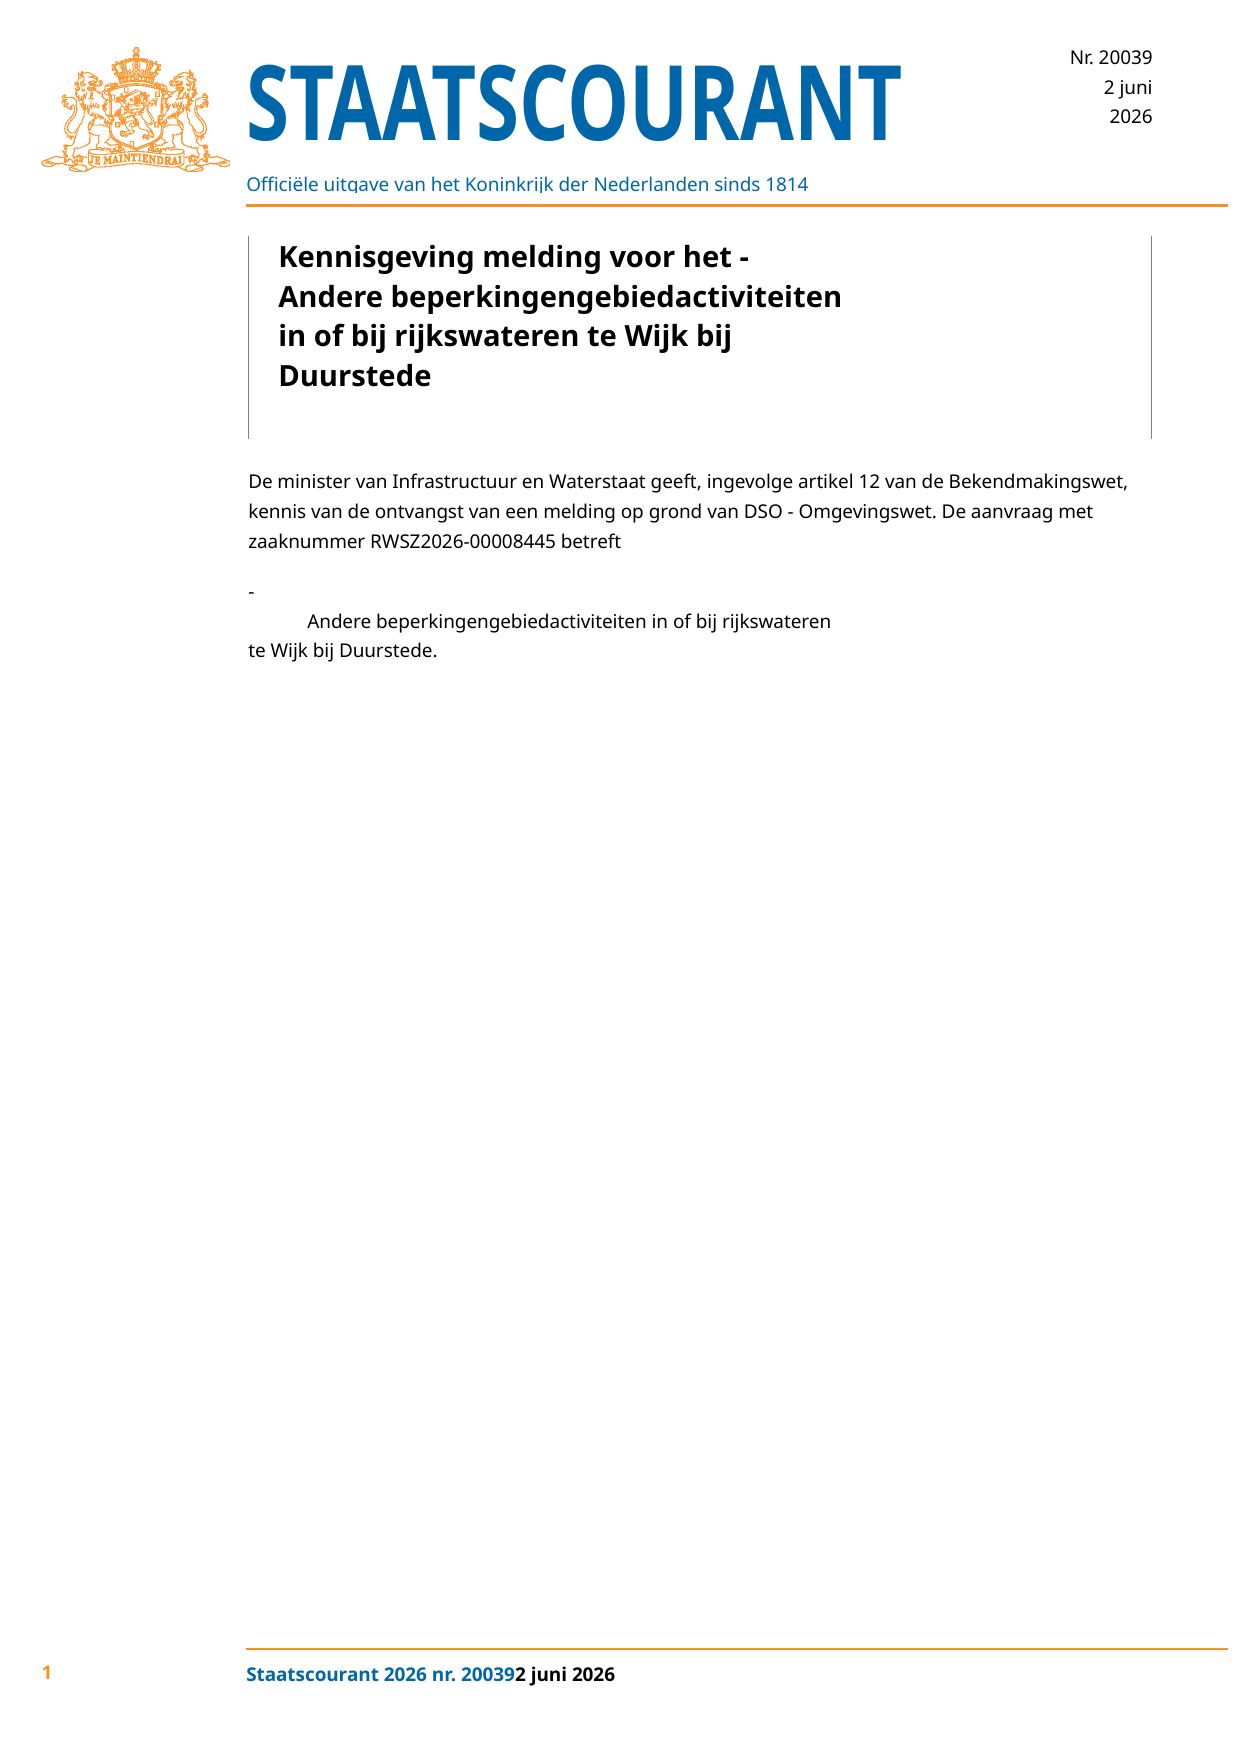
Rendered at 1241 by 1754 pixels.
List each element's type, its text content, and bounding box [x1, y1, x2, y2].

table_header [850, 236, 912, 413]
picture [41, 47, 231, 172]
table_header Kennisgeving melding voor het -Andere beperkingengebiedactiviteiten in of bij rijkswateren te Wijk bij Duurstede [249, 236, 850, 439]
table_header [850, 414, 1151, 439]
list Andere beperkingengebiedactiviteiten in of bij rijkswateren [248, 608, 1152, 633]
picture [912, 236, 1090, 414]
text te Wijk bij Duurstede. [248, 637, 1152, 663]
text De minister van Infrastructuur en Waterstaat geeft, ingevolge artikel 12 van de Bekendmakingswet, kennis van de ontvangst van een melding op grond van DSO - Omgevingswet. De aanvraag met zaaknummer RWSZ2026-00008445 betreft [248, 469, 1152, 553]
table_header [1090, 236, 1151, 413]
